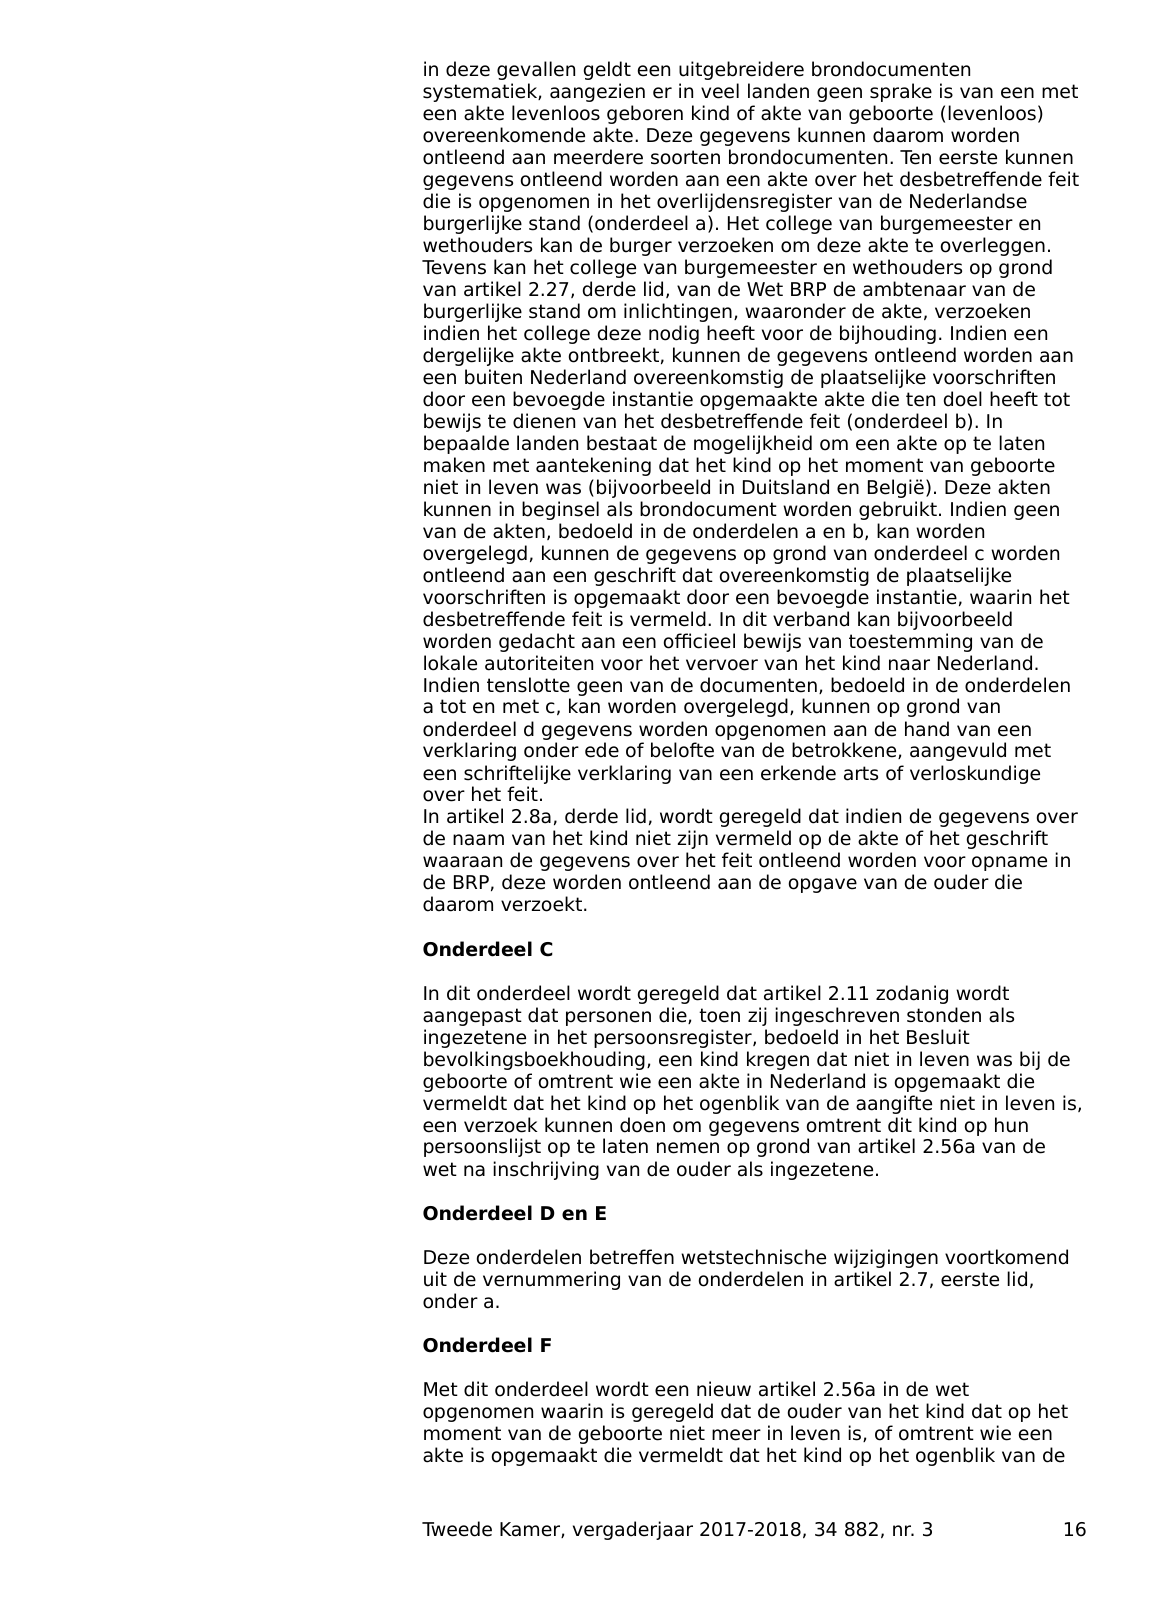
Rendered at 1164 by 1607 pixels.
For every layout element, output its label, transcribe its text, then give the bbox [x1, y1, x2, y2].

text Deze onderdelen betreffen wetstechnische wijzigingen voortkomend uit de vernummering van de onderdelen in artikel 2.7, eerste lid, onder a. [422, 1247, 1087, 1313]
text In artikel 2.8a, derde lid, wordt geregeld dat indien de gegevens over de naam van het kind niet zijn vermeld op de akte of het geschrift waaraan de gegevens over het feit ontleend worden voor opname in de BRP, deze worden ontleend aan de opgave van de ouder die daarom verzoekt. [422, 806, 1087, 916]
subtitle Onderdeel F [422, 1335, 1087, 1357]
subtitle Onderdeel C [422, 938, 1087, 960]
text In dit onderdeel wordt geregeld dat artikel 2.11 zodanig wordt aangepast dat personen die, toen zij ingeschreven stonden als ingezetene in het persoonsregister, bedoeld in het Besluit bevolkingsboekhouding, een kind kregen dat niet in leven was bij de geboorte of omtrent wie een akte in Nederland is opgemaakt die vermeldt dat het kind op het ogenblik van de aangifte niet in leven is, een verzoek kunnen doen om gegevens omtrent dit kind op hun persoonslijst op te laten nemen op grond van artikel 2.56a van de wet na inschrijving van de ouder als ingezetene. [422, 983, 1087, 1180]
text in deze gevallen geldt een uitgebreidere brondocumenten systematiek, aangezien er in veel landen geen sprake is van een met een akte levenloos geboren kind of akte van geboorte (levenloos) overeenkomende akte. Deze gegevens kunnen daarom worden ontleend aan meerdere soorten brondocumenten. Ten eerste kunnen gegevens ontleend worden aan een akte over het desbetreffende feit die is opgenomen in het overlijdensregister van de Nederlandse burgerlijke stand (onderdeel a). Het college van burgemeester en wethouders kan de burger verzoeken om deze akte te overleggen. Tevens kan het college van burgemeester en wethouders op grond van artikel 2.27, derde lid, van de Wet BRP de ambtenaar van de burgerlijke stand om inlichtingen, waaronder de akte, verzoeken indien het college deze nodig heeft voor de bijhouding. Indien een dergelijke akte ontbreekt, kunnen de gegevens ontleend worden aan een buiten Nederland overeenkomstig de plaatselijke voorschriften door een bevoegde instantie opgemaakte akte die ten doel heeft tot bewijs te dienen van het desbetreffende feit (onderdeel b). In bepaalde landen bestaat de mogelijkheid om een akte op te laten maken met aantekening dat het kind op het moment van geboorte niet in leven was (bijvoorbeeld in Duitsland en België). Deze akten kunnen in beginsel als brondocument worden gebruikt. Indien geen van de akten, bedoeld in de onderdelen a en b, kan worden overgelegd, kunnen de gegevens op grond van onderdeel c worden ontleend aan een geschrift dat overeenkomstig de plaatselijke voorschriften is opgemaakt door een bevoegde instantie, waarin het desbetreffende feit is vermeld. In dit verband kan bijvoorbeeld worden gedacht aan een officieel bewijs van toestemming van de lokale autoriteiten voor het vervoer van het kind naar Nederland. Indien tenslotte geen van de documenten, bedoeld in de onderdelen a tot en met c, kan worden overgelegd, kunnen op grond van onderdeel d gegevens worden opgenomen aan de hand van een verklaring onder ede of belofte van de betrokkene, aangevuld met een schriftelijke verklaring van een erkende arts of verloskundige over het feit. [422, 59, 1087, 806]
text Met dit onderdeel wordt een nieuw artikel 2.56a in de wet opgenomen waarin is geregeld dat de ouder van het kind dat op het moment van de geboorte niet meer in leven is, of omtrent wie een akte is opgemaakt die vermeldt dat het kind op het ogenblik van de [422, 1379, 1087, 1467]
subtitle Onderdeel D en E [422, 1203, 1087, 1224]
